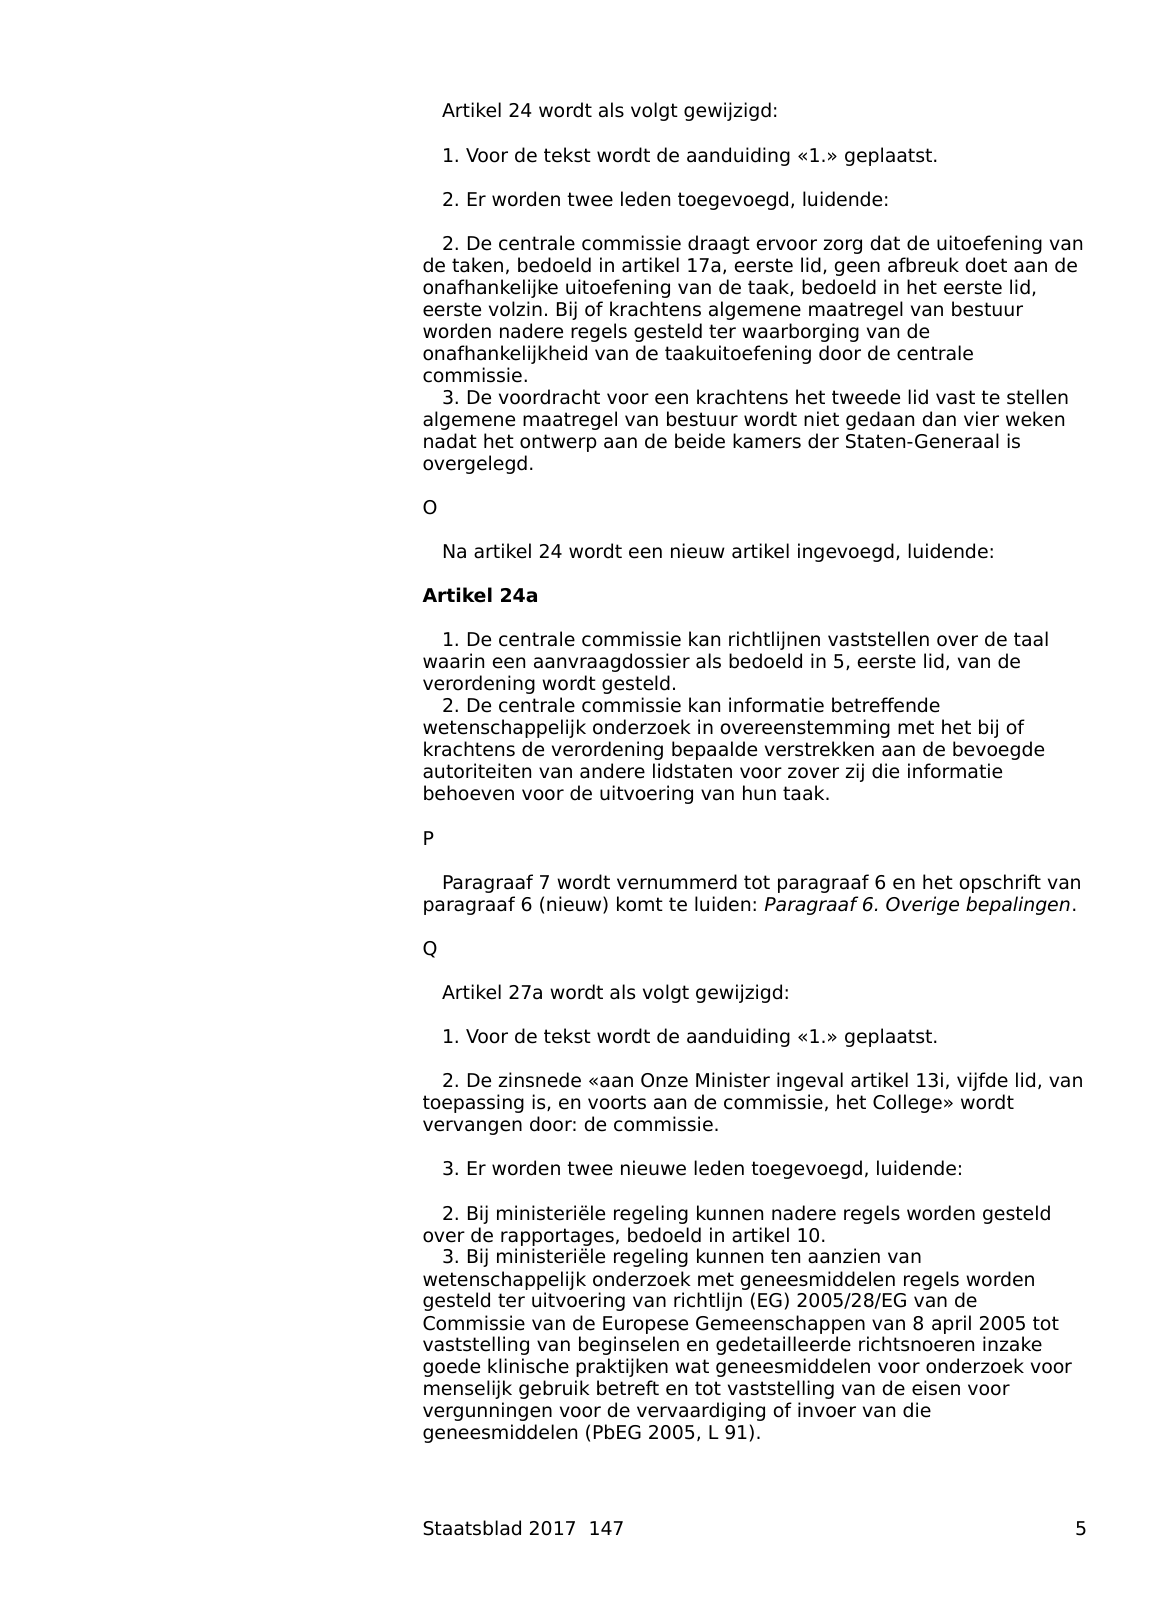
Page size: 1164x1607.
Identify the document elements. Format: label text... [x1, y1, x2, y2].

text 1. Voor de tekst wordt de aanduiding «1.» geplaatst. [422, 1026, 1087, 1048]
text 1. De centrale commissie kan richtlijnen vaststellen over de taal waarin een aanvraagdossier als bedoeld in 5, eerste lid, van de verordening wordt gesteld. [422, 629, 1087, 695]
text 3. Er worden twee nieuwe leden toegevoegd, luidende: [422, 1158, 1087, 1180]
text 2. De centrale commissie draagt ervoor zorg dat de uitoefening van de taken, bedoeld in artikel 17a, eerste lid, geen afbreuk doet aan de onafhankelijke uitoefening van de taak, bedoeld in het eerste lid, eerste volzin. Bij of krachtens algemene maatregel van bestuur worden nadere regels gesteld ter waarborging van de onafhankelijkheid van de taakuitoefening door de centrale commissie. [422, 233, 1087, 387]
text Artikel 24 wordt als volgt gewijzigd: [422, 100, 1087, 122]
text Paragraaf 7 wordt vernummerd tot paragraaf 6 en het opschrift van paragraaf 6 (nieuw) komt te luiden: Paragraaf 6. Overige bepalingen. [422, 872, 1087, 916]
text 1. Voor de tekst wordt de aanduiding «1.» geplaatst. [422, 144, 1087, 167]
text Na artikel 24 wordt een nieuw artikel ingevoegd, luidende: [422, 541, 1087, 563]
text P [422, 827, 1087, 849]
text O [422, 497, 1087, 519]
subtitle Artikel 24a [422, 585, 1087, 607]
text Q [422, 938, 1087, 960]
text 2. De zinsnede «aan Onze Minister ingeval artikel 13i, vijfde lid, van toepassing is, en voorts aan de commissie, het College» wordt vervangen door: de commissie. [422, 1070, 1087, 1136]
text Artikel 27a wordt als volgt gewijzigd: [422, 982, 1087, 1004]
text 2. De centrale commissie kan informatie betreffende wetenschappelijk onderzoek in overeenstemming met het bij of krachtens de verordening bepaalde verstrekken aan de bevoegde autoriteiten van andere lidstaten voor zover zij die informatie behoeven voor de uitvoering van hun taak. [422, 695, 1087, 805]
text 2. Er worden twee leden toegevoegd, luidende: [422, 189, 1087, 211]
text 3. De voordracht voor een krachtens het tweede lid vast te stellen algemene maatregel van bestuur wordt niet gedaan dan vier weken nadat het ontwerp aan de beide kamers der Staten-Generaal is overgelegd. [422, 387, 1087, 475]
text 2. Bij ministeriële regeling kunnen nadere regels worden gesteld over de rapportages, bedoeld in artikel 10. [422, 1202, 1087, 1246]
text 3. Bij ministeriële regeling kunnen ten aanzien van wetenschappelijk onderzoek met geneesmiddelen regels worden gesteld ter uitvoering van richtlijn (EG) 2005/28/EG van de Commissie van de Europese Gemeenschappen van 8 april 2005 tot vaststelling van beginselen en gedetailleerde richtsnoeren inzake goede klinische praktijken wat geneesmiddelen voor onderzoek voor menselijk gebruik betreft en tot vaststelling van de eisen voor vergunningen voor de vervaardiging of invoer van die geneesmiddelen (PbEG 2005, L 91). [422, 1246, 1087, 1444]
